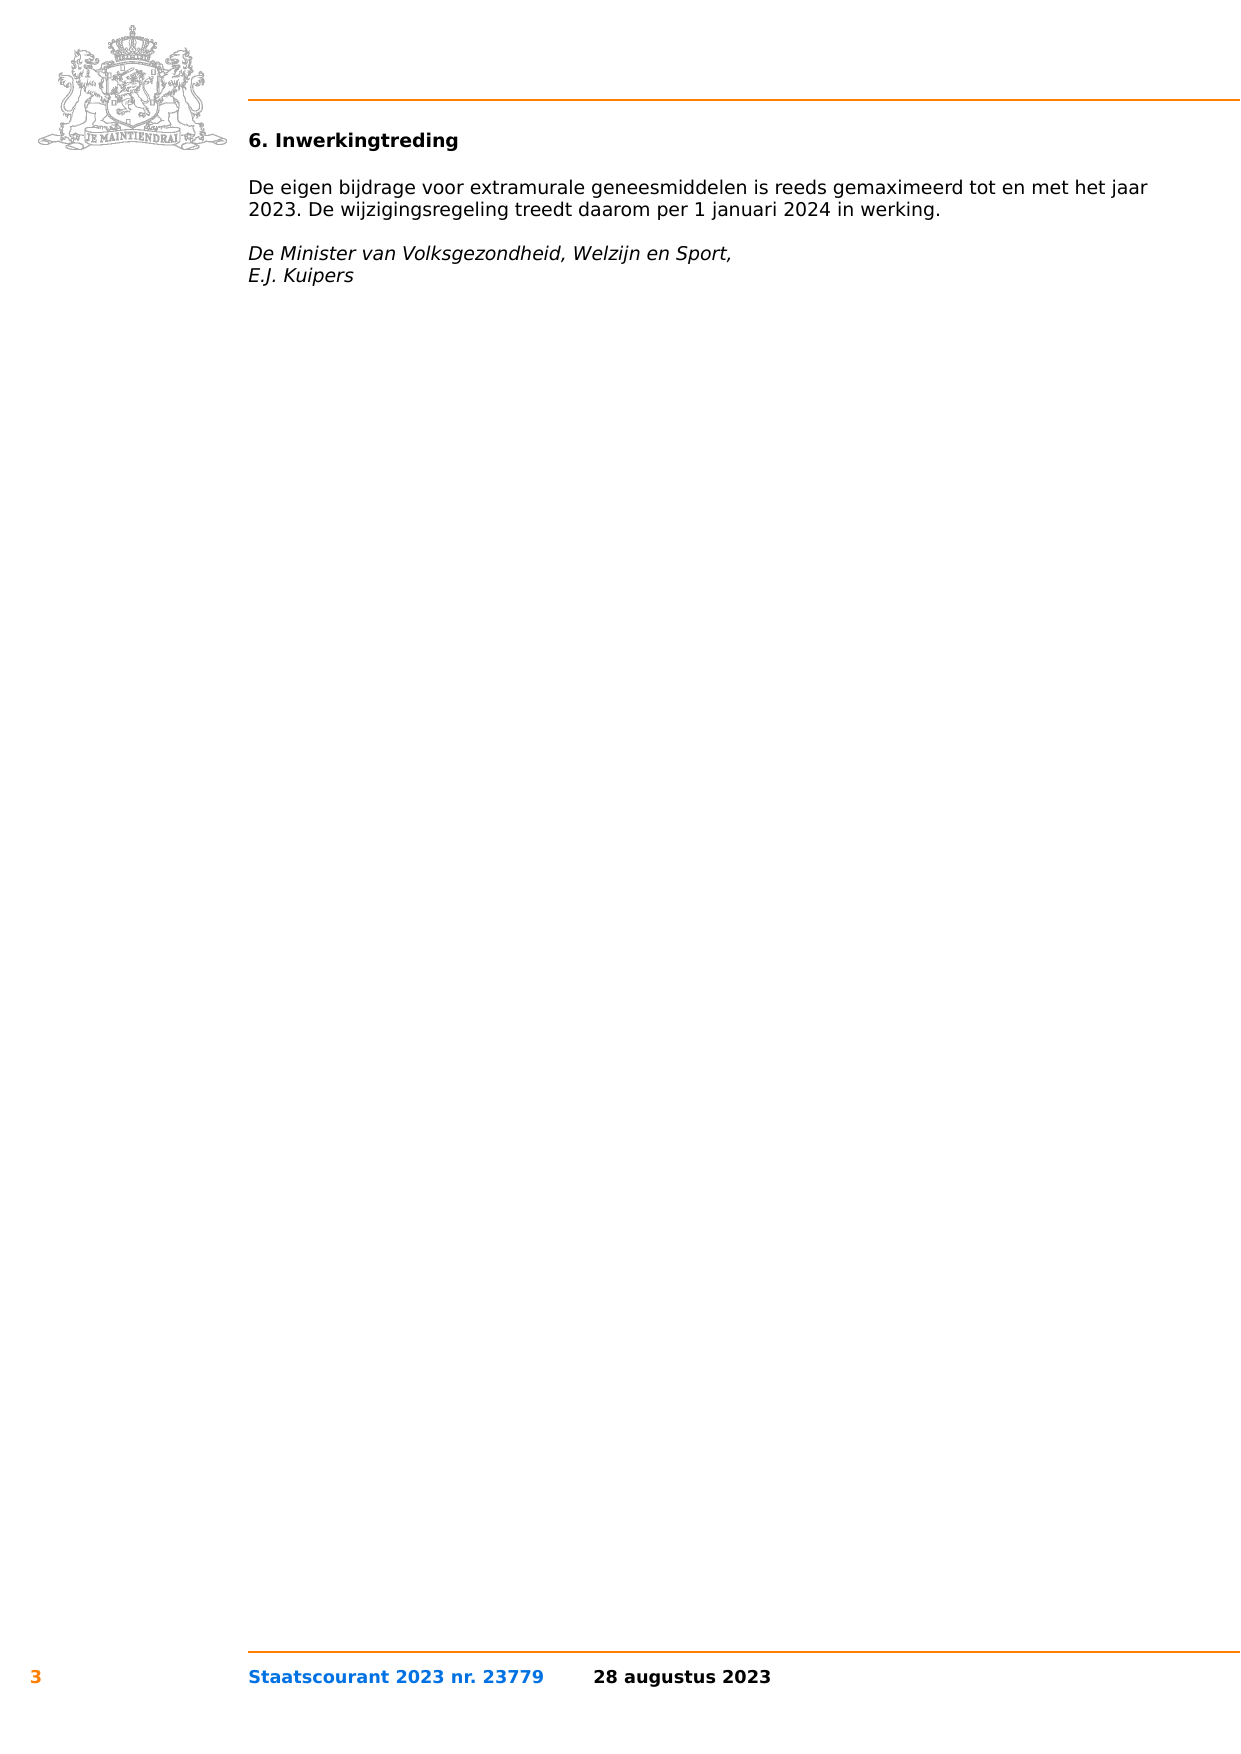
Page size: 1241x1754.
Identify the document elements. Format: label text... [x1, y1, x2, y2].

subtitle 6. Inwerkingtreding [248, 130, 1163, 152]
text De Minister van Volksgezondheid, Welzijn en Sport, E.J. Kuipers [248, 243, 1163, 287]
text De eigen bijdrage voor extramurale geneesmiddelen is reeds gemaximeerd tot en met het jaar 2023. De wijzigingsregeling treedt daarom per 1 januari 2024 in werking. [248, 177, 1163, 221]
picture [38, 25, 227, 150]
